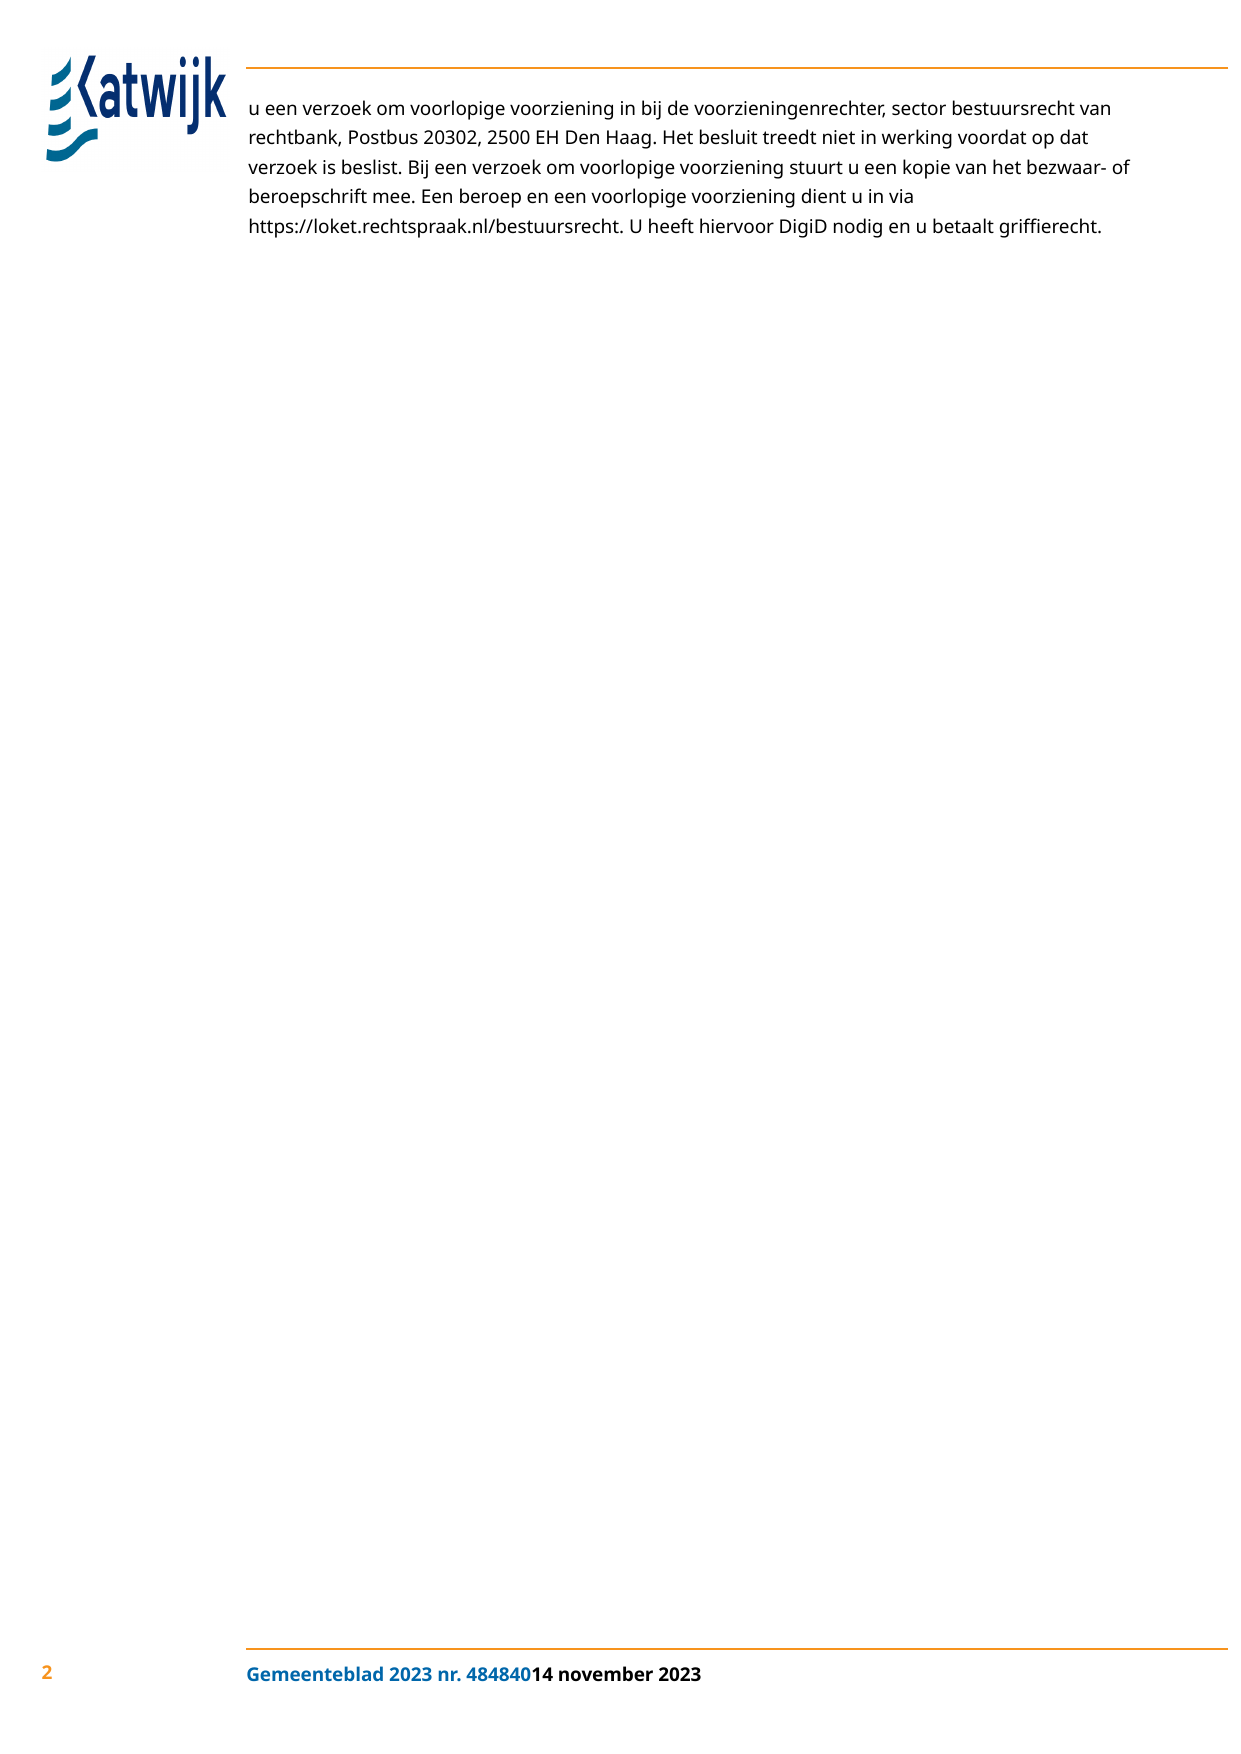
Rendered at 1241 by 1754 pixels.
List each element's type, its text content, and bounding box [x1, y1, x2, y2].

text u een verzoek om voorlopige voorziening in bij de voorzieningenrechter, sector bestuursrecht van rechtbank, Postbus 20302, 2500 EH Den Haag. Het besluit treedt niet in werking voordat op dat verzoek is beslist. Bij een verzoek om voorlopige voorziening stuurt u een kopie van het bezwaar- of beroepschrift mee. Een beroep en een voorlopige voorziening dient u in via https://loket.rechtspraak.nl/bestuursrecht. U heeft hiervoor DigiD nodig en u betaalt griffierecht. [248, 95, 1152, 239]
picture [41, 47, 231, 172]
